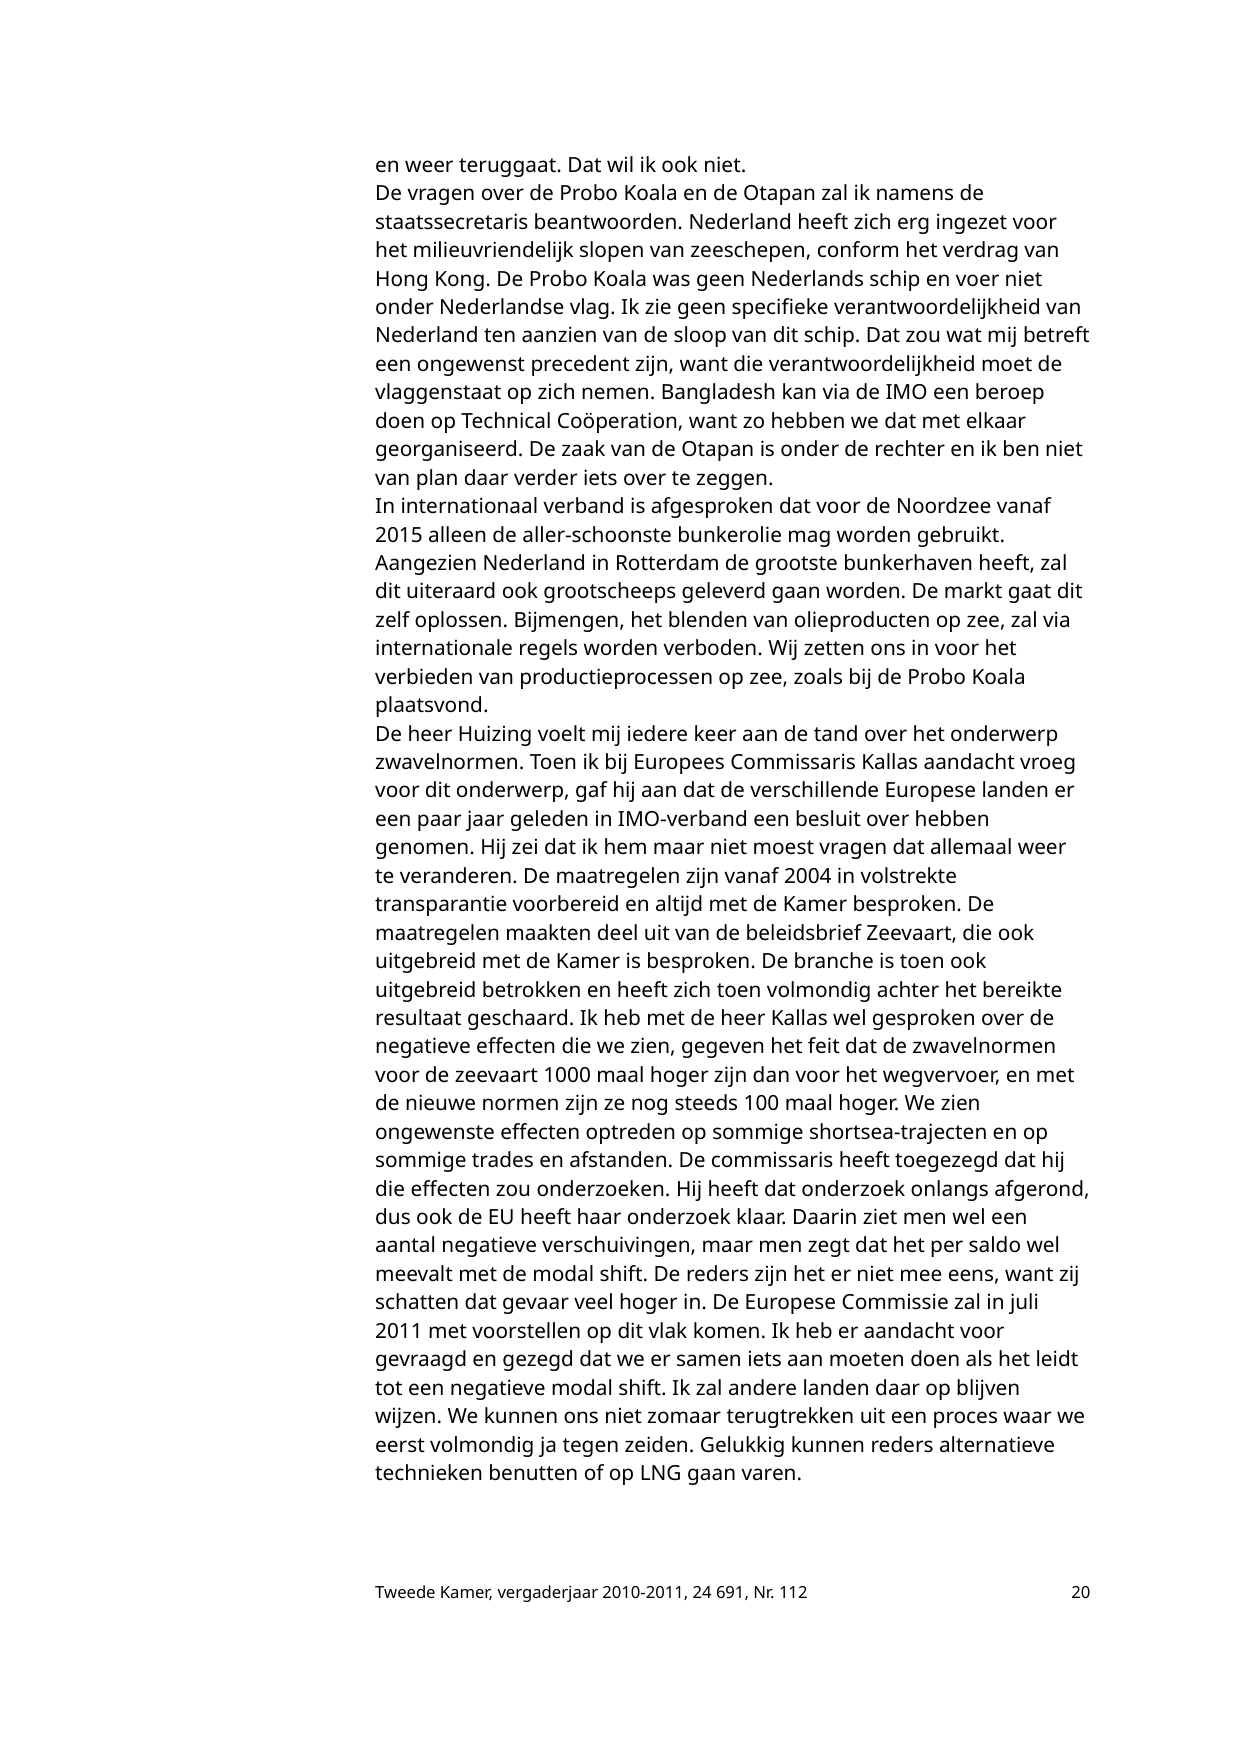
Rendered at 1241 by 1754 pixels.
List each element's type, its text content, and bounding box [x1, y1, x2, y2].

text In internationaal verband is afgesproken dat voor de Noordzee vanaf 2015 alleen de aller-schoonste bunkerolie mag worden gebruikt. Aangezien Nederland in Rotterdam de grootste bunkerhaven heeft, zal dit uiteraard ook grootscheeps geleverd gaan worden. De markt gaat dit zelf oplossen. Bijmengen, het blenden van olieproducten op zee, zal via internationale regels worden verboden. Wij zetten ons in voor het verbieden van productieprocessen op zee, zoals bij de Probo Koala plaatsvond. [375, 491, 1090, 719]
text en weer teruggaat. Dat wil ik ook niet. [375, 150, 1090, 178]
text De heer Huizing voelt mij iedere keer aan de tand over het onderwerp zwavelnormen. Toen ik bij Europees Commissaris Kallas aandacht vroeg voor dit onderwerp, gaf hij aan dat de verschillende Europese landen er een paar jaar geleden in IMO-verband een besluit over hebben genomen. Hij zei dat ik hem maar niet moest vragen dat allemaal weer te veranderen. De maatregelen zijn vanaf 2004 in volstrekte transparantie voorbereid en altijd met de Kamer besproken. De maatregelen maakten deel uit van de beleidsbrief Zeevaart, die ook uitgebreid met de Kamer is besproken. De branche is toen ook uitgebreid betrokken en heeft zich toen volmondig achter het bereikte resultaat geschaard. Ik heb met de heer Kallas wel gesproken over de negatieve effecten die we zien, gegeven het feit dat de zwavelnormen voor de zeevaart 1000 maal hoger zijn dan voor het wegvervoer, en met de nieuwe normen zijn ze nog steeds 100 maal hoger. We zien ongewenste effecten optreden op sommige shortsea-trajecten en op sommige trades en afstanden. De commissaris heeft toegezegd dat hij die effecten zou onderzoeken. Hij heeft dat onderzoek onlangs afgerond, dus ook de EU heeft haar onderzoek klaar. Daarin ziet men wel een aantal negatieve verschuivingen, maar men zegt dat het per saldo wel meevalt met de modal shift. De reders zijn het er niet mee eens, want zij schatten dat gevaar veel hoger in. De Europese Commissie zal in juli 2011 met voorstellen op dit vlak komen. Ik heb er aandacht voor gevraagd en gezegd dat we er samen iets aan moeten doen als het leidt tot een negatieve modal shift. Ik zal andere landen daar op blijven wijzen. We kunnen ons niet zomaar terugtrekken uit een proces waar we eerst volmondig ja tegen zeiden. Gelukkig kunnen reders alternatieve technieken benutten of op LNG gaan varen. [375, 719, 1090, 1487]
text De vragen over de Probo Koala en de Otapan zal ik namens de staatssecretaris beantwoorden. Nederland heeft zich erg ingezet voor het milieuvriendelijk slopen van zeeschepen, conform het verdrag van Hong Kong. De Probo Koala was geen Nederlands schip en voer niet onder Nederlandse vlag. Ik zie geen specifieke verantwoordelijkheid van Nederland ten aanzien van de sloop van dit schip. Dat zou wat mij betreft een ongewenst precedent zijn, want die verantwoordelijkheid moet de vlaggenstaat op zich nemen. Bangladesh kan via de IMO een beroep doen op Technical Coöperation, want zo hebben we dat met elkaar georganiseerd. De zaak van de Otapan is onder de rechter en ik ben niet van plan daar verder iets over te zeggen. [375, 178, 1090, 491]
